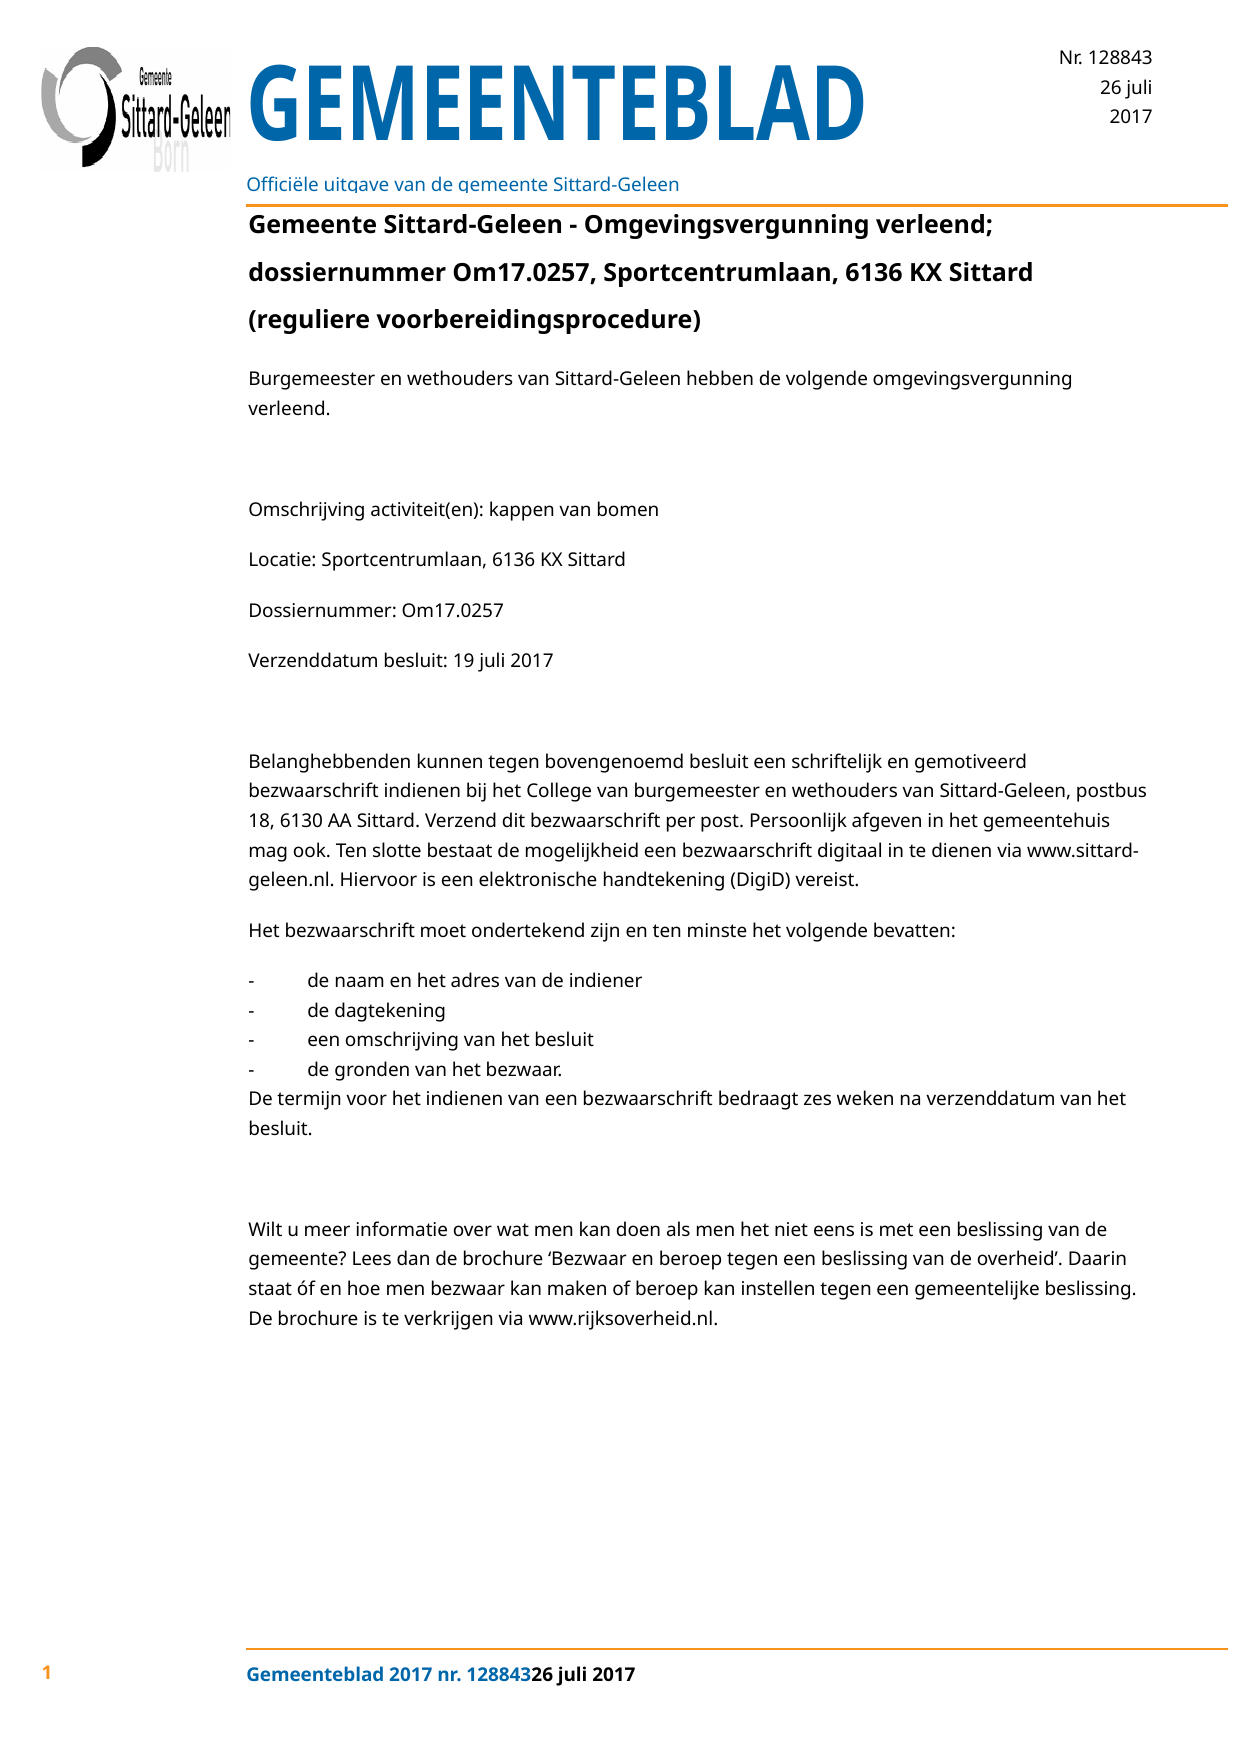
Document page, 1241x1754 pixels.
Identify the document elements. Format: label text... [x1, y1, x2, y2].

picture [41, 47, 231, 172]
list de naam en het adres van de indiener [248, 967, 1152, 993]
text Omschrijving activiteit(en): kappen van bomen [248, 496, 1152, 522]
text De termijn voor het indienen van een bezwaarschrift bedraagt zes weken na verzenddatum van het besluit. [248, 1086, 1152, 1141]
list de dagtekening [248, 997, 1152, 1022]
list de gronden van het bezwaar. [248, 1056, 1152, 1082]
list een omschrijving van het besluit [248, 1026, 1152, 1052]
text Locatie: Sportcentrumlaan, 6136 KX Sittard [248, 546, 1152, 572]
text Het bezwaarschrift moet ondertekend zijn en ten minste het volgende bevatten: [248, 917, 1152, 942]
text Dossiernummer: Om17.0257 [248, 597, 1152, 622]
text Gemeente Sittard-Geleen - Omgevingsvergunning verleend; dossiernummer Om17.0257, Sportcentrumlaan, 6136 KX Sittard (reguliere voorbereidingsprocedure) [248, 207, 1152, 336]
text Belanghebbenden kunnen tegen bovengenoemd besluit een schriftelijk en gemotiveerd bezwaarschrift indienen bij het College van burgemeester en wethouders van Sittard-Geleen, postbus 18, 6130 AA Sittard. Verzend dit bezwaarschrift per post. Persoonlijk afgeven in het gemeentehuis mag ook. Ten slotte bestaat de mogelijkheid een bezwaarschrift digitaal in te dienen via www.sittard-geleen.nl. Hiervoor is een elektronische handtekening (DigiD) vereist. [248, 748, 1152, 892]
text Burgemeester en wethouders van Sittard-Geleen hebben de volgende omgevingsvergunning verleend. [248, 366, 1152, 421]
text Verzenddatum besluit: 19 juli 2017 [248, 647, 1152, 673]
text Wilt u meer informatie over wat men kan doen als men het niet eens is met een beslissing van de gemeente? Lees dan de brochure ‘Bezwaar en beroep tegen een beslissing van de overheid’. Daarin staat óf en hoe men bezwaar kan maken of beroep kan instellen tegen een gemeentelijke beslissing. De brochure is te verkrijgen via www.rijksoverheid.nl. [248, 1216, 1152, 1330]
